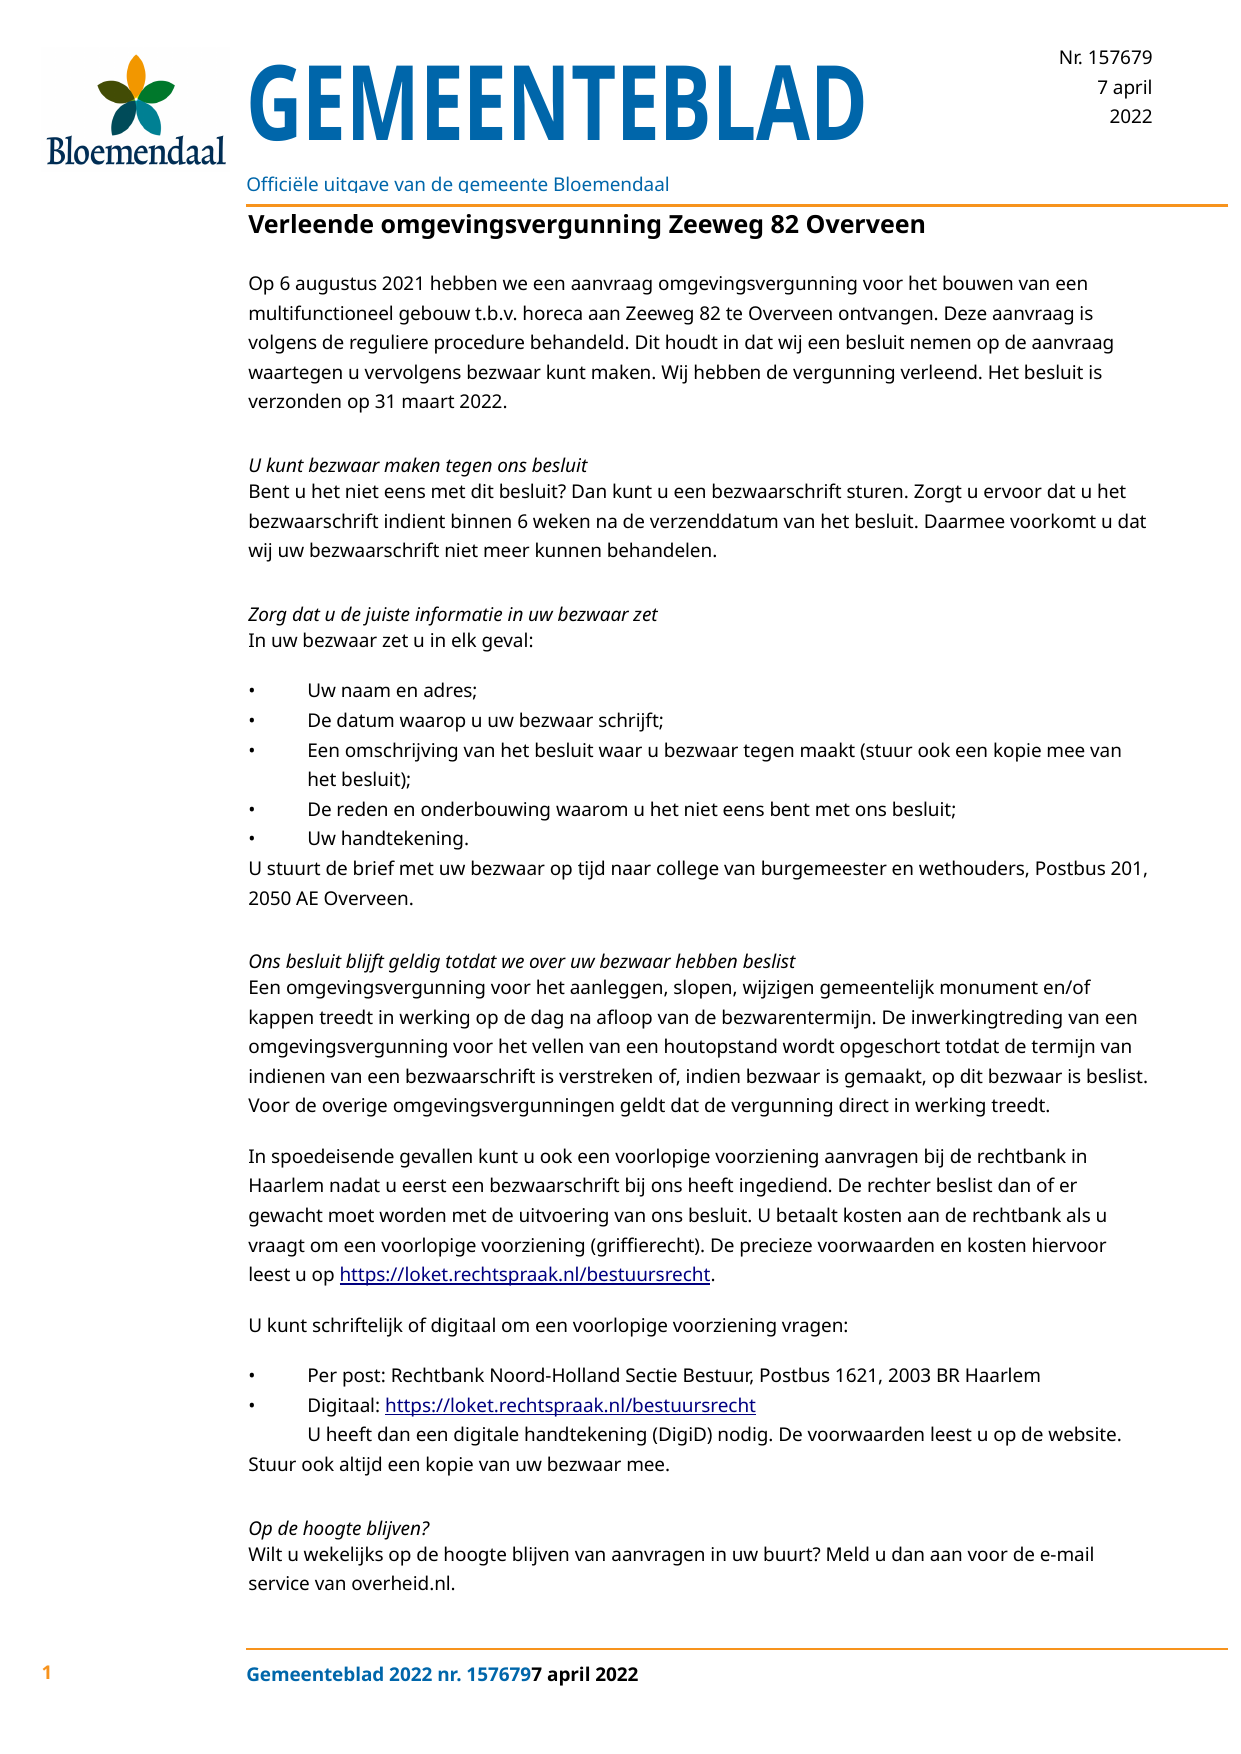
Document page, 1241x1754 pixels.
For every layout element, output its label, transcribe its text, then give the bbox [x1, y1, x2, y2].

list Uw naam en adres; [248, 678, 1152, 703]
text Wilt u wekelijks op de hoogte blijven van aanvragen in uw buurt? Meld u dan aan voor de e-mail service van overheid.nl. [248, 1541, 1152, 1596]
list Uw handtekening. [248, 826, 1152, 851]
list De datum waarop u uw bezwaar schrijft; [248, 707, 1152, 733]
text Een omgevingsvergunning voor het aanleggen, slopen, wijzigen gemeentelijk monument en/of kappen treedt in werking op de dag na afloop van de bezwarentermijn. De inwerkingtreding van een omgevingsvergunning voor het vellen van een houtopstand wordt opgeschort totdat de termijn van indienen van een bezwaarschrift is verstreken of, indien bezwaar is gemaakt, op dit bezwaar is beslist. Voor de overige omgevingsvergunningen geldt dat de vergunning direct in werking treedt. [248, 974, 1152, 1118]
text Verleende omgevingsvergunning Zeeweg 82 Overveen [248, 207, 1152, 241]
text In uw bezwaar zet u in elk geval: [248, 627, 1152, 653]
list U heeft dan een digitale handtekening (DigiD) nodig. De voorwaarden leest u op de website. [248, 1421, 1152, 1447]
list Per post: Rechtbank Noord-Holland Sectie Bestuur, Postbus 1621, 2003 BR Haarlem [248, 1362, 1152, 1388]
text Op 6 augustus 2021 hebben we een aanvraag omgevingsvergunning voor het bouwen van een multifunctioneel gebouw t.b.v. horeca aan Zeeweg 82 te Overveen ontvangen. Deze aanvraag is volgens de reguliere procedure behandeld. Dit houdt in dat wij een besluit nemen op de aanvraag waartegen u vervolgens bezwaar kunt maken. Wij hebben de vergunning verleend. Het besluit is verzonden op 31 maart 2022. [248, 270, 1152, 414]
text U kunt bezwaar maken tegen ons besluit [248, 453, 1152, 478]
text Op de hoogte blijven? [248, 1515, 1152, 1541]
text U kunt schriftelijk of digitaal om een voorlopige voorziening vragen: [248, 1312, 1152, 1338]
text U stuurt de brief met uw bezwaar op tijd naar college van burgemeester en wethouders, Postbus 201, 2050 AE Overveen. [248, 855, 1152, 910]
list Een omschrijving van het besluit waar u bezwaar tegen maakt (stuur ook een kopie mee van het besluit); [248, 737, 1152, 792]
picture [41, 47, 231, 172]
text Bent u het niet eens met dit besluit? Dan kunt u een bezwaarschrift sturen. Zorgt u ervoor dat u het bezwaarschrift indient binnen 6 weken na de verzenddatum van het besluit. Daarmee voorkomt u dat wij uw bezwaarschrift niet meer kunnen behandelen. [248, 478, 1152, 563]
text Zorg dat u de juiste informatie in uw bezwaar zet [248, 601, 1152, 627]
text Ons besluit blijft geldig totdat we over uw bezwaar hebben beslist [248, 949, 1152, 974]
text Stuur ook altijd een kopie van uw bezwaar mee. [248, 1451, 1152, 1477]
text In spoedeisende gevallen kunt u ook een voorlopige voorziening aanvragen bij de rechtbank in Haarlem nadat u eerst een bezwaarschrift bij ons heeft ingediend. De rechter beslist dan of er gewacht moet worden met de uitvoering van ons besluit. U betaalt kosten aan de rechtbank als u vraagt om een voorlopige voorziening (griffierecht). De precieze voorwaarden en kosten hiervoor leest u op https://loket.rechtspraak.nl/bestuursrecht. [248, 1143, 1152, 1287]
list De reden en onderbouwing waarom u het niet eens bent met ons besluit; [248, 796, 1152, 822]
list Digitaal: https://loket.rechtspraak.nl/bestuursrecht [248, 1392, 1152, 1418]
